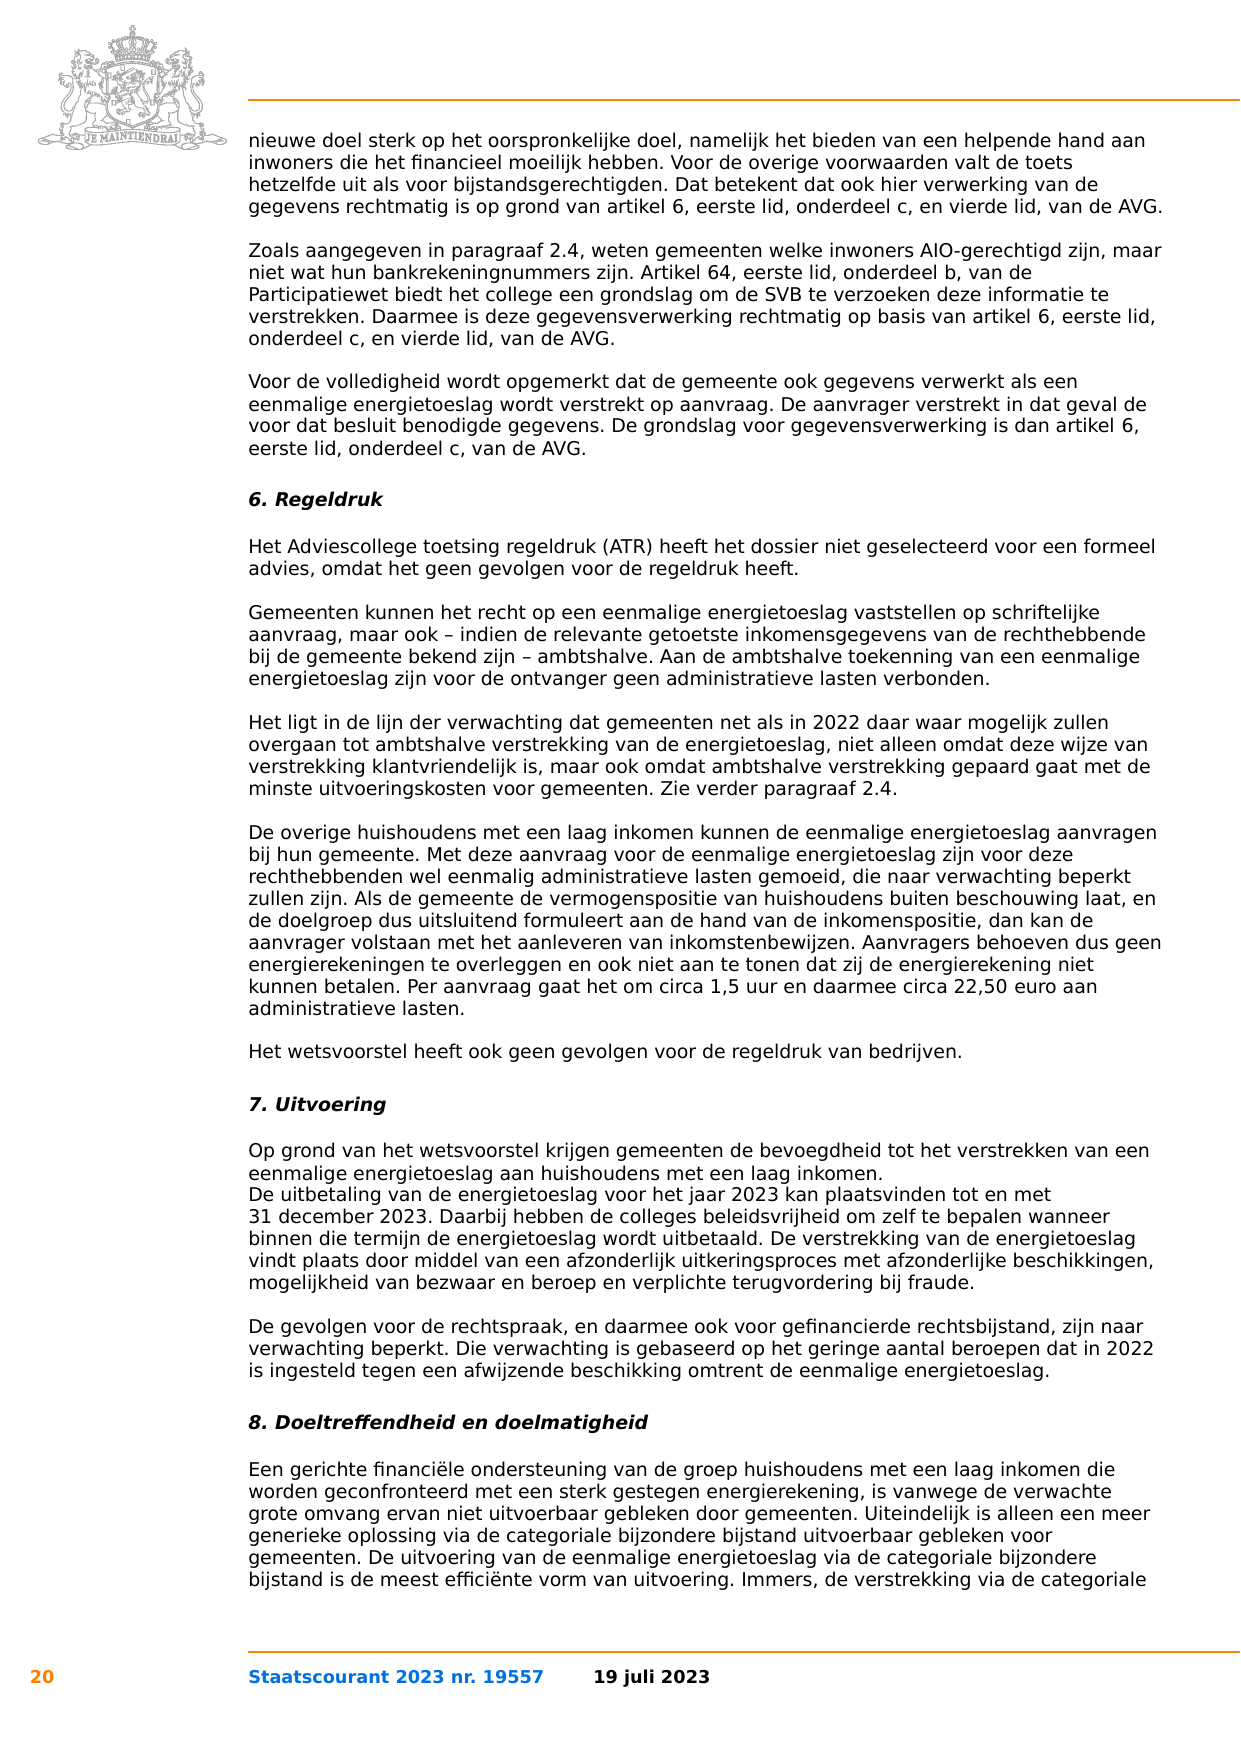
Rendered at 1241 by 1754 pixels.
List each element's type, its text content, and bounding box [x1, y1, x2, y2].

subtitle 7. Uitvoering [248, 1093, 1163, 1115]
text Op grond van het wetsvoorstel krijgen gemeenten de bevoegdheid tot het verstrekken van een eenmalige energietoeslag aan huishoudens met een laag inkomen. [248, 1140, 1163, 1184]
text Voor de volledigheid wordt opgemerkt dat de gemeente ook gegevens verwerkt als een eenmalige energietoeslag wordt verstrekt op aanvraag. De aanvrager verstrekt in dat geval de voor dat besluit benodigde gegevens. De grondslag voor gegevensverwerking is dan artikel 6, eerste lid, onderdeel c, van de AVG. [248, 371, 1163, 459]
text Zoals aangegeven in paragraaf 2.4, weten gemeenten welke inwoners AIO-gerechtigd zijn, maar niet wat hun bankrekeningnummers zijn. Artikel 64, eerste lid, onderdeel b, van de Participatiewet biedt het college een grondslag om de SVB te verzoeken deze informatie te verstrekken. Daarmee is deze gegevensverwerking rechtmatig op basis van artikel 6, eerste lid, onderdeel c, en vierde lid, van de AVG. [248, 240, 1163, 349]
text De overige huishoudens met een laag inkomen kunnen de eenmalige energietoeslag aanvragen bij hun gemeente. Met deze aanvraag voor de eenmalige energietoeslag zijn voor deze rechthebbenden wel eenmalig administratieve lasten gemoeid, die naar verwachting beperkt zullen zijn. Als de gemeente de vermogenspositie van huishoudens buiten beschouwing laat, en de doelgroep dus uitsluitend formuleert aan de hand van de inkomenspositie, dan kan de aanvrager volstaan met het aanleveren van inkomstenbewijzen. Aanvragers behoeven dus geen energierekeningen te overleggen en ook niet aan te tonen dat zij de energierekening niet kunnen betalen. Per aanvraag gaat het om circa 1,5 uur en daarmee circa 22,50 euro aan administratieve lasten. [248, 822, 1163, 1019]
subtitle 6. Regeldruk [248, 489, 1163, 511]
text Gemeenten kunnen het recht op een eenmalige energietoeslag vaststellen op schriftelijke aanvraag, maar ook – indien de relevante getoetste inkomensgegevens van de rechthebbende bij de gemeente bekend zijn – ambtshalve. Aan de ambtshalve toekenning van een eenmalige energietoeslag zijn voor de ontvanger geen administratieve lasten verbonden. [248, 602, 1163, 690]
text Het wetsvoorstel heeft ook geen gevolgen voor de regeldruk van bedrijven. [248, 1041, 1163, 1063]
picture [38, 25, 227, 150]
text Het Adviescollege toetsing regeldruk (ATR) heeft het dossier niet geselecteerd voor een formeel advies, omdat het geen gevolgen voor de regeldruk heeft. [248, 536, 1163, 580]
subtitle 8. Doeltreffendheid en doelmatigheid [248, 1412, 1163, 1434]
text Het ligt in de lijn der verwachting dat gemeenten net als in 2022 daar waar mogelijk zullen overgaan tot ambtshalve verstrekking van de energietoeslag, niet alleen omdat deze wijze van verstrekking klantvriendelijk is, maar ook omdat ambtshalve verstrekking gepaard gaat met de minste uitvoeringskosten voor gemeenten. Zie verder paragraaf 2.4. [248, 712, 1163, 800]
text De uitbetaling van de energietoeslag voor het jaar 2023 kan plaatsvinden tot en met 31 december 2023. Daarbij hebben de colleges beleidsvrijheid om zelf te bepalen wanneer binnen die termijn de energietoeslag wordt uitbetaald. De verstrekking van de energietoeslag vindt plaats door middel van een afzonderlijk uitkeringsproces met afzonderlijke beschikkingen, mogelijkheid van bezwaar en beroep en verplichte terugvordering bij fraude. [248, 1184, 1163, 1294]
text nieuwe doel sterk op het oorspronkelijke doel, namelijk het bieden van een helpende hand aan inwoners die het financieel moeilijk hebben. Voor de overige voorwaarden valt de toets hetzelfde uit als voor bijstandsgerechtigden. Dat betekent dat ook hier verwerking van de gegevens rechtmatig is op grond van artikel 6, eerste lid, onderdeel c, en vierde lid, van de AVG. [248, 130, 1163, 218]
text De gevolgen voor de rechtspraak, en daarmee ook voor gefinancierde rechtsbijstand, zijn naar verwachting beperkt. Die verwachting is gebaseerd op het geringe aantal beroepen dat in 2022 is ingesteld tegen een afwijzende beschikking omtrent de eenmalige energietoeslag. [248, 1316, 1163, 1382]
text Een gerichte financiële ondersteuning van de groep huishoudens met een laag inkomen die worden geconfronteerd met een sterk gestegen energierekening, is vanwege de verwachte grote omvang ervan niet uitvoerbaar gebleken door gemeenten. Uiteindelijk is alleen een meer generieke oplossing via de categoriale bijzondere bijstand uitvoerbaar gebleken voor gemeenten. De uitvoering van de eenmalige energietoeslag via de categoriale bijzondere bijstand is de meest efficiënte vorm van uitvoering. Immers, de verstrekking via de categoriale [248, 1459, 1163, 1591]
